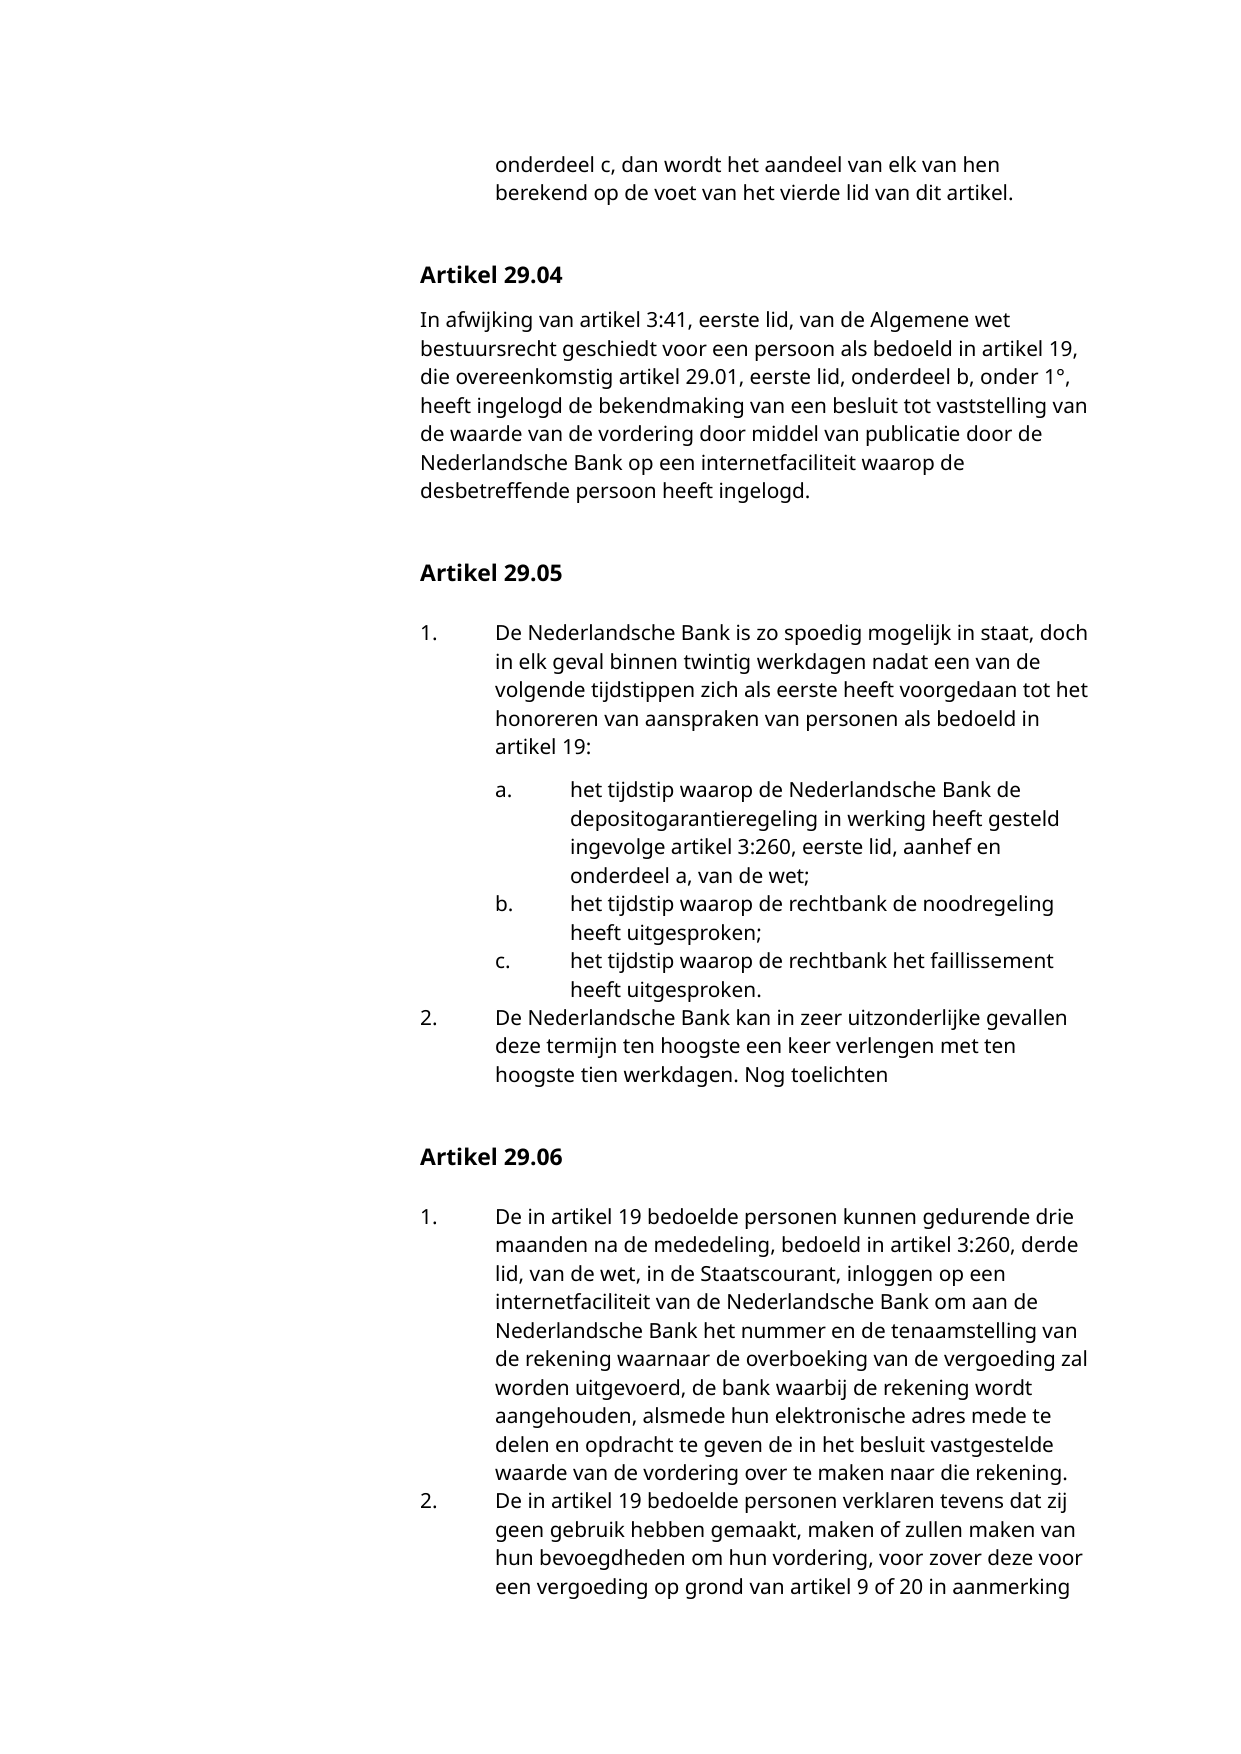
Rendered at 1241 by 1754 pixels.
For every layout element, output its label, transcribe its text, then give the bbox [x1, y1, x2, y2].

subtitle Artikel 29.04 [420, 259, 1090, 291]
subtitle Artikel 29.05 [420, 557, 1090, 588]
list onderdeel c, dan wordt het aandeel van elk van hen berekend op de voet van het vierde lid van dit artikel. [420, 150, 1090, 207]
list het tijdstip waarop de Nederlandsche Bank de depositogarantieregeling in werking heeft gesteld ingevolge artikel 3:260, eerste lid, aanhef en onderdeel a, van de wet; [495, 776, 1090, 889]
list De Nederlandsche Bank is zo spoedig mogelijk in staat, doch in elk geval binnen twintig werkdagen nadat een van de volgende tijdstippen zich als eerste heeft voorgedaan tot het honoreren van aanspraken van personen als bedoeld in artikel 19: [420, 618, 1090, 761]
list De in artikel 19 bedoelde personen kunnen gedurende drie maanden na de mededeling, bedoeld in artikel 3:260, derde lid, van de wet, in de Staatscourant, inloggen op een internetfaciliteit van de Nederlandsche Bank om aan de Nederlandsche Bank het nummer en de tenaamstelling van de rekening waarnaar de overboeking van de vergoeding zal worden uitgevoerd, de bank waarbij de rekening wordt aangehouden, alsmede hun elektronische adres mede te delen en opdracht te geven de in het besluit vastgestelde waarde van de vordering over te maken naar die rekening. [420, 1202, 1090, 1487]
list De in artikel 19 bedoelde personen verklaren tevens dat zij geen gebruik hebben gemaakt, maken of zullen maken van hun bevoegdheden om hun vordering, voor zover deze voor een vergoeding op grond van artikel 9 of 20 in aanmerking [420, 1487, 1090, 1600]
subtitle Artikel 29.06 [420, 1141, 1090, 1172]
list het tijdstip waarop de rechtbank de noodregeling heeft uitgesproken; [495, 889, 1090, 946]
text In afwijking van artikel 3:41, eerste lid, van de Algemene wet bestuursrecht geschiedt voor een persoon als bedoeld in artikel 19, die overeenkomstig artikel 29.01, eerste lid, onderdeel b, onder 1°, heeft ingelogd de bekendmaking van een besluit tot vaststelling van de waarde van de vordering door middel van publicatie door de Nederlandsche Bank op een internetfaciliteit waarop de desbetreffende persoon heeft ingelogd. [420, 306, 1090, 505]
list het tijdstip waarop de rechtbank het faillissement heeft uitgesproken. [495, 946, 1090, 1003]
list De Nederlandsche Bank kan in zeer uitzonderlijke gevallen deze termijn ten hoogste een keer verlengen met ten hoogste tien werkdagen. Nog toelichten [420, 1003, 1090, 1088]
